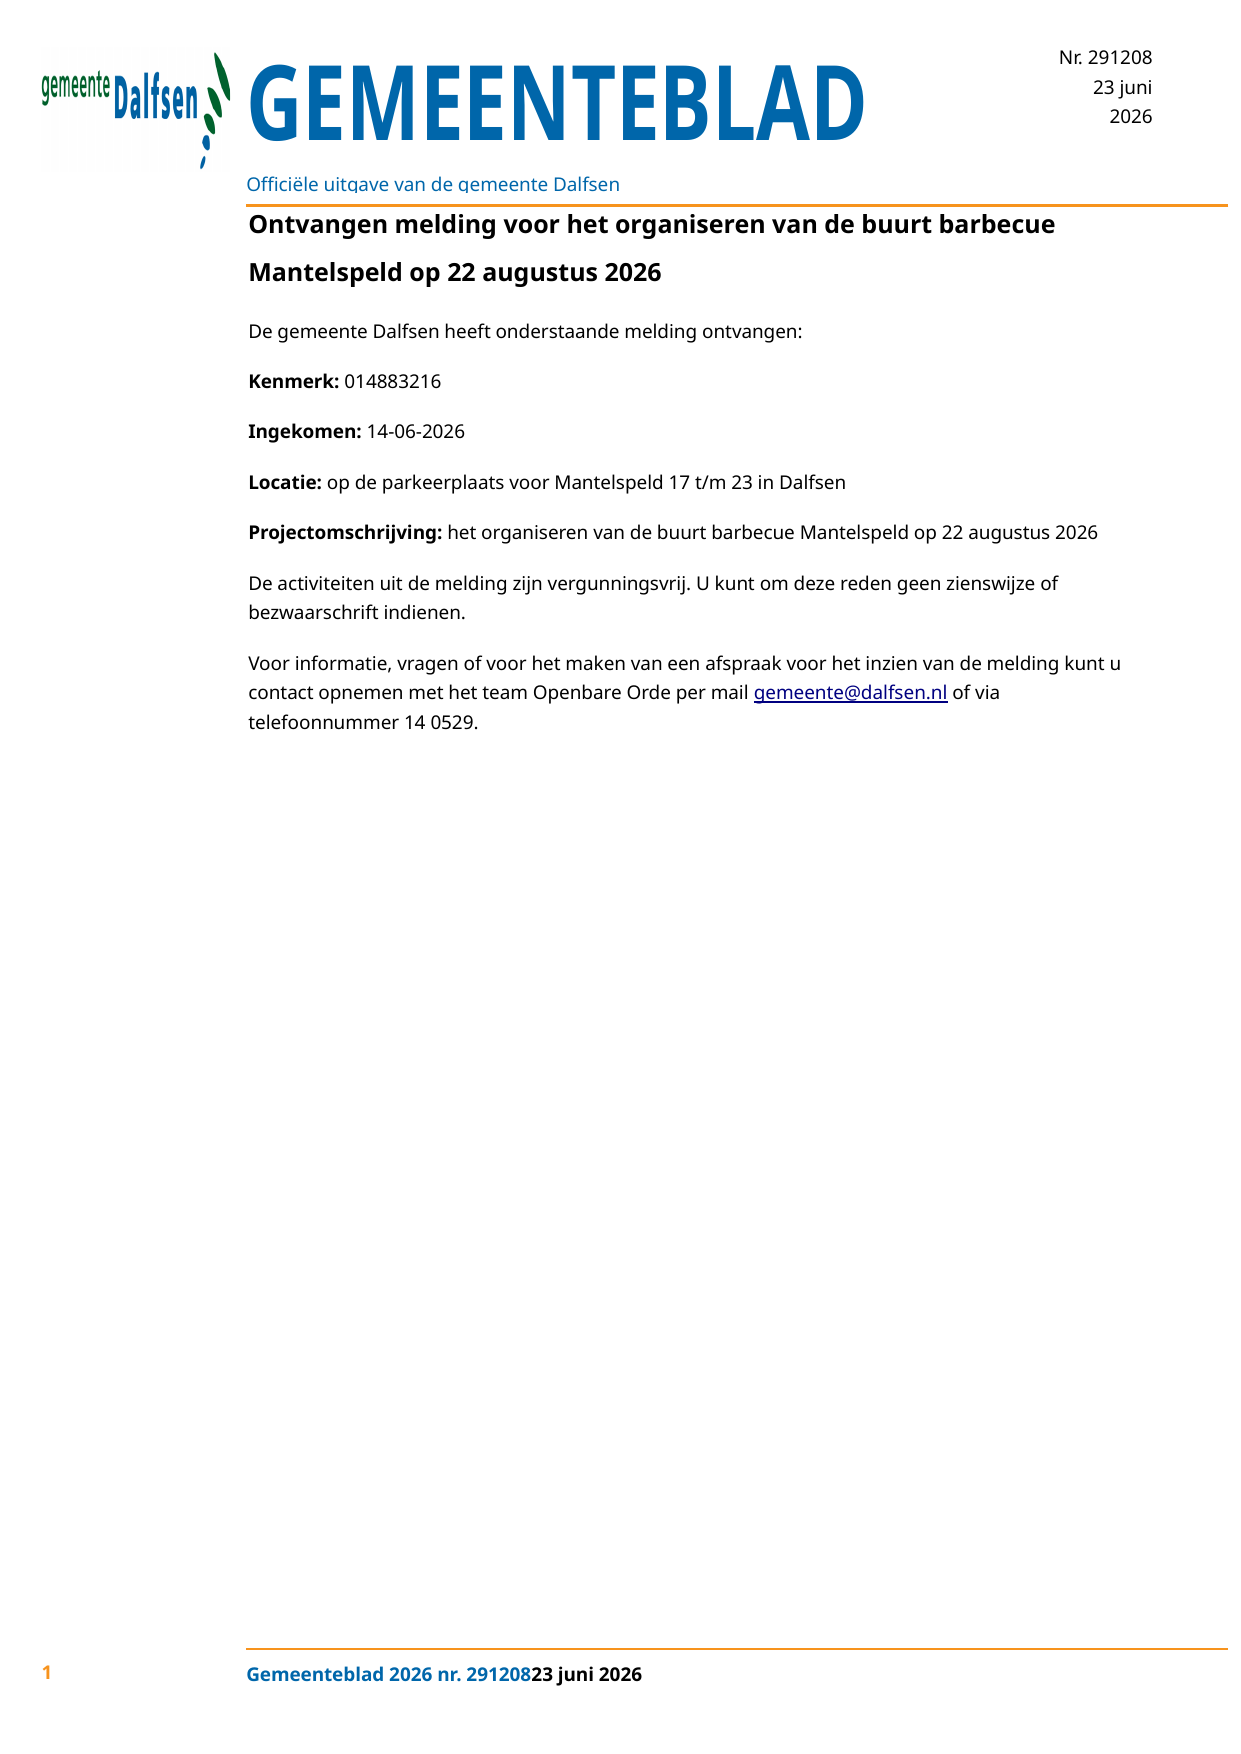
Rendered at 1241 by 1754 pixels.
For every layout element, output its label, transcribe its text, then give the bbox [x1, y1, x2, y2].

picture [41, 47, 231, 172]
text De activiteiten uit de melding zijn vergunningsvrij. U kunt om deze reden geen zienswijze of bezwaarschrift indienen. [248, 570, 1152, 625]
text Projectomschrijving: het organiseren van de buurt barbecue Mantelspeld op 22 augustus 2026 [248, 519, 1152, 545]
text Locatie: op de parkeerplaats voor Mantelspeld 17 t/m 23 in Dalfsen [248, 469, 1152, 495]
text Kenmerk: 014883216 [248, 368, 1152, 394]
text De gemeente Dalfsen heeft onderstaande melding ontvangen: [248, 318, 1152, 344]
text Voor informatie, vragen of voor het maken van een afspraak voor het inzien van de melding kunt u contact opnemen met het team Openbare Orde per mail gemeente@dalfsen.nl of via telefoonnummer 14 0529. [248, 650, 1152, 735]
text Ontvangen melding voor het organiseren van de buurt barbecue Mantelspeld op 22 augustus 2026 [248, 207, 1152, 288]
text Ingekomen: 14-06-2026 [248, 419, 1152, 444]
